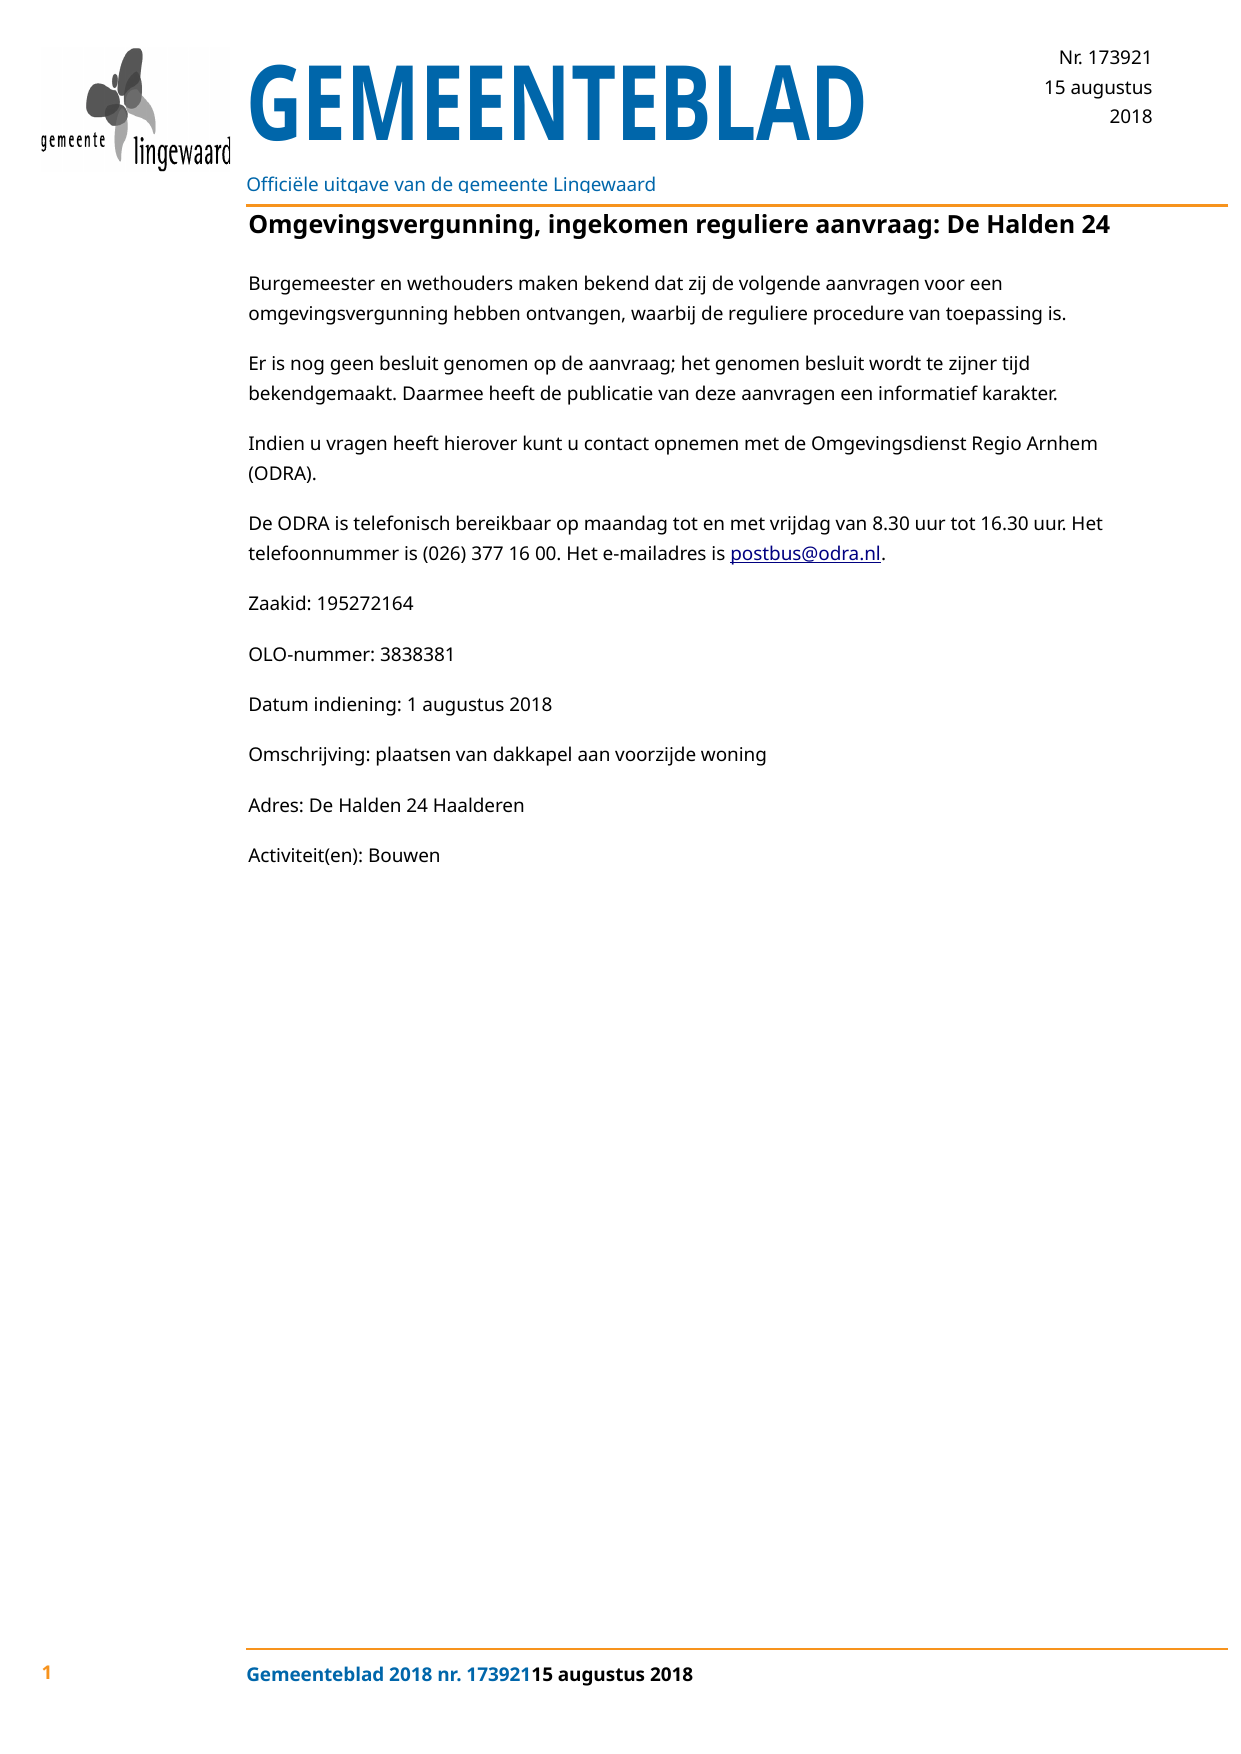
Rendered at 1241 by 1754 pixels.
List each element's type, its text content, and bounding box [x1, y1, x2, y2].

text Datum indiening: 1 augustus 2018 [248, 691, 1152, 717]
text Omgevingsvergunning, ingekomen reguliere aanvraag: De Halden 24 [248, 207, 1152, 241]
text Activiteit(en): Bouwen [248, 842, 1152, 868]
picture [41, 47, 231, 172]
text Omschrijving: plaatsen van dakkapel aan voorzijde woning [248, 742, 1152, 767]
text OLO-nummer: 3838381 [248, 641, 1152, 666]
text Indien u vragen heeft hierover kunt u contact opnemen met de Omgevingsdienst Regio Arnhem (ODRA). [248, 430, 1152, 486]
text Zaakid: 195272164 [248, 590, 1152, 616]
text De ODRA is telefonisch bereikbaar op maandag tot en met vrijdag van 8.30 uur tot 16.30 uur. Het telefoonnummer is (026) 377 16 00. Het e-mailadres is postbus@odra.nl. [248, 510, 1152, 566]
text Adres: De Halden 24 Haalderen [248, 792, 1152, 818]
text Er is nog geen besluit genomen op de aanvraag; het genomen besluit wordt te zijner tijd bekendgemaakt. Daarmee heeft de publicatie van deze aanvragen een informatief karakter. [248, 350, 1152, 406]
text Burgemeester en wethouders maken bekend dat zij de volgende aanvragen voor een omgevingsvergunning hebben ontvangen, waarbij de reguliere procedure van toepassing is. [248, 270, 1152, 326]
